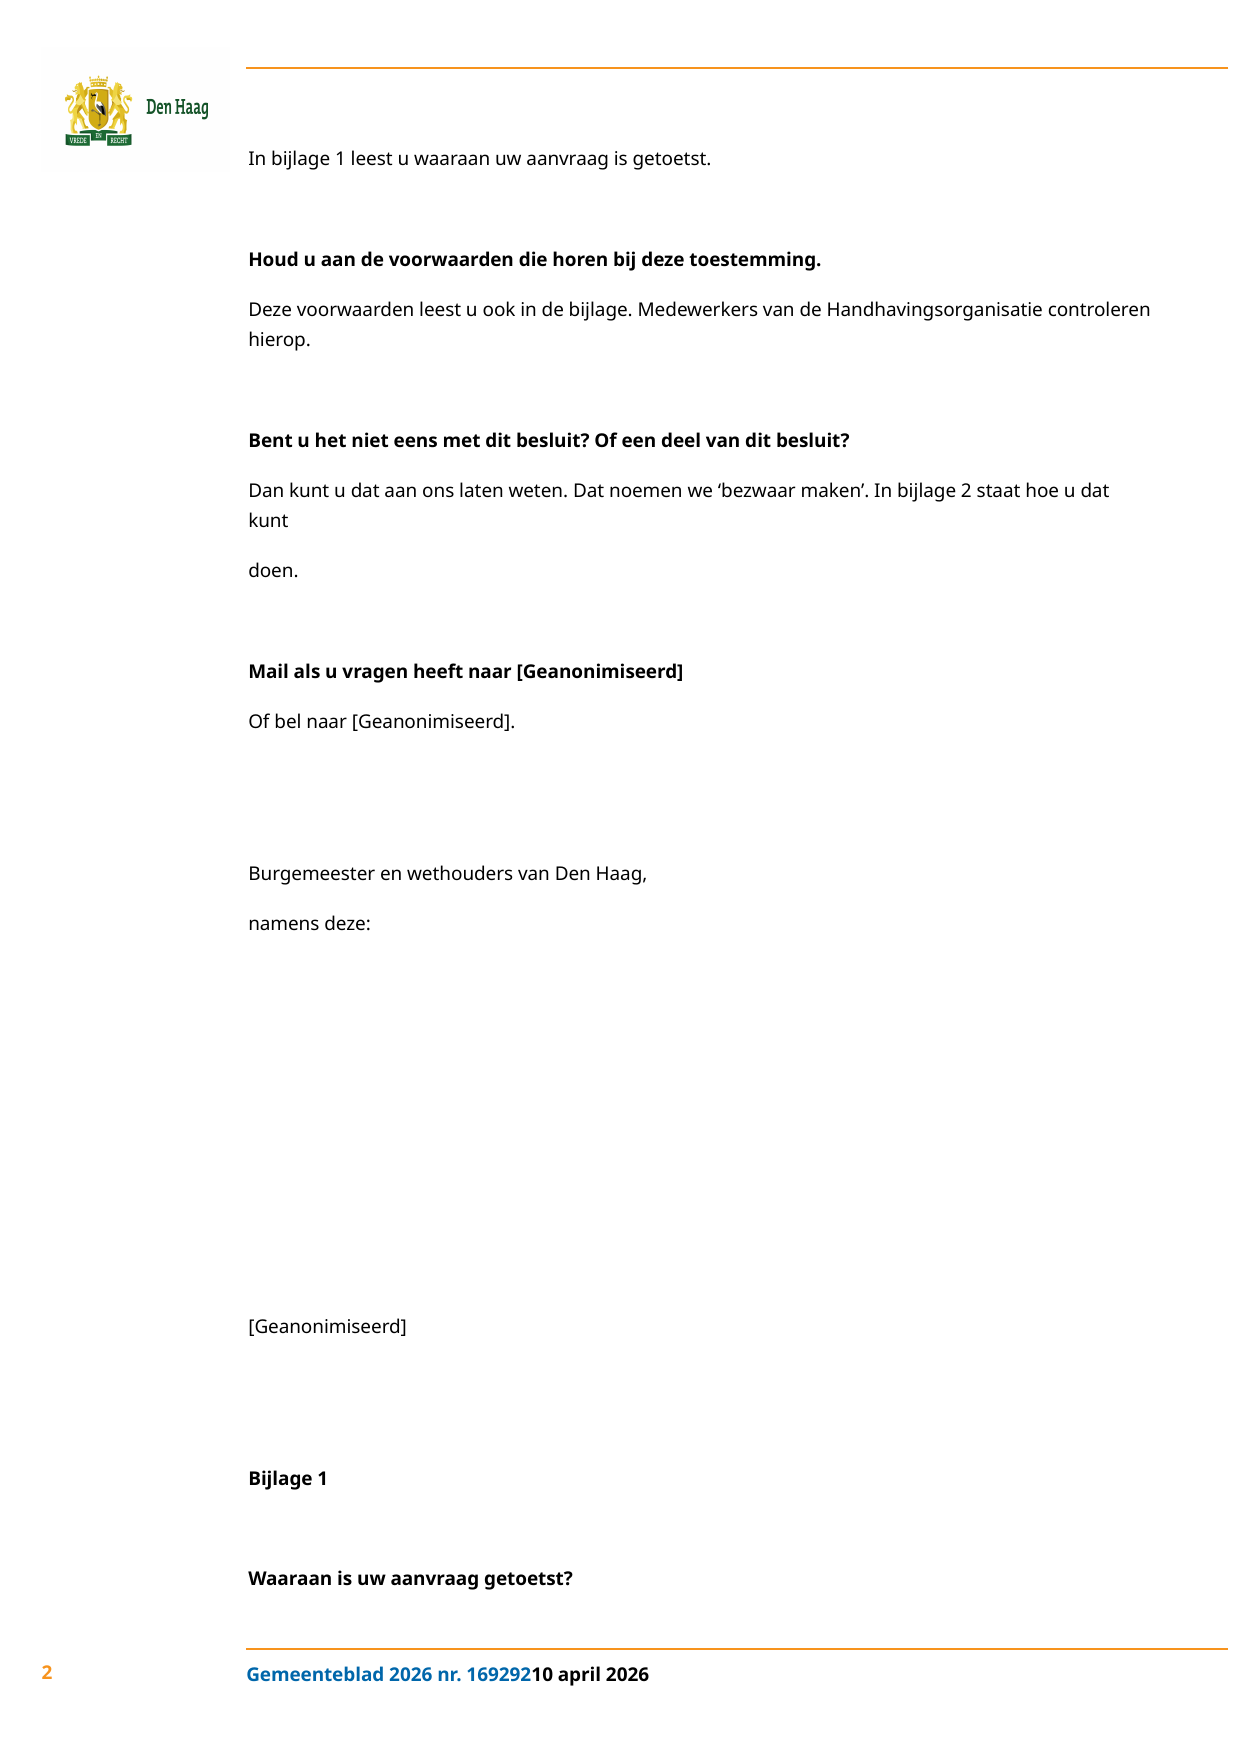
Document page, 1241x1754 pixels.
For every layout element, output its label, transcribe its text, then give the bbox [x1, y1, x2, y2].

text Bijlage 1 [248, 1465, 1152, 1491]
text Waaraan is uw aanvraag getoetst? [248, 1566, 1152, 1591]
picture [41, 47, 231, 172]
text Of bel naar [Geanonimiseerd]. [248, 708, 1152, 734]
text Deze voorwaarden leest u ook in de bijlage. Medewerkers van de Handhavingsorganisatie controleren hierop. [248, 296, 1152, 352]
text [Geanonimiseerd] [248, 1313, 1152, 1339]
text Bent u het niet eens met dit besluit? Of een deel van dit besluit? [248, 427, 1152, 453]
text Houd u aan de voorwaarden die horen bij deze toestemming. [248, 246, 1152, 272]
text Burgemeester en wethouders van Den Haag, [248, 860, 1152, 886]
text namens deze: [248, 910, 1152, 936]
text Mail als u vragen heeft naar [Geanonimiseerd] [248, 658, 1152, 684]
text doen. [248, 557, 1152, 583]
text Dan kunt u dat aan ons laten weten. Dat noemen we ‘bezwaar maken’. In bijlage 2 staat hoe u dat kunt [248, 477, 1152, 533]
text In bijlage 1 leest u waaraan uw aanvraag is getoetst. [248, 145, 1152, 171]
